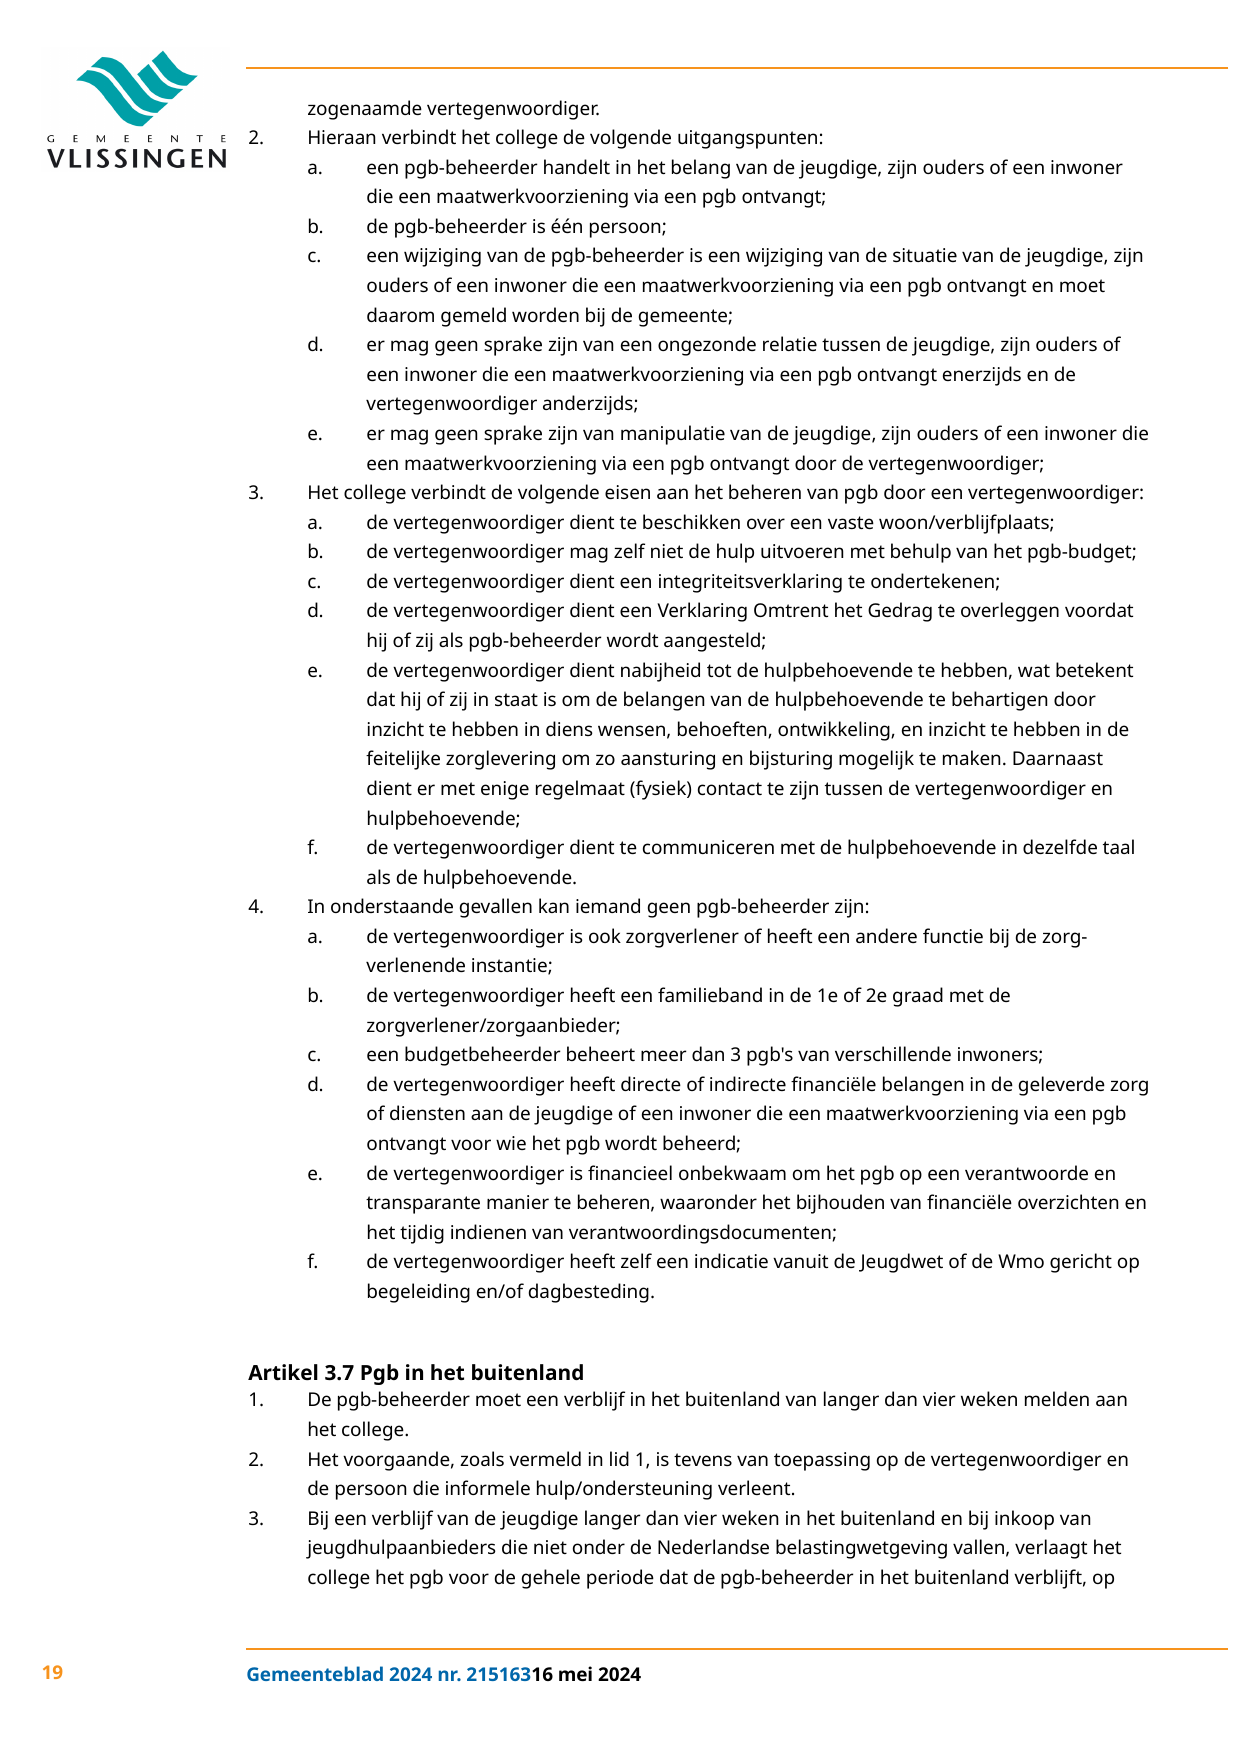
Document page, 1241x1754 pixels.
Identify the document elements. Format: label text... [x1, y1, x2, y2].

list de vertegenwoordiger dient te beschikken over een vaste woon/verblijfplaats; [307, 509, 1152, 535]
list een budgetbeheerder beheert meer dan 3 pgb's van verschillende inwoners; [307, 1041, 1152, 1067]
list In onderstaande gevallen kan iemand geen pgb-beheerder zijn: [248, 893, 1152, 919]
list de vertegenwoordiger heeft een familieband in de 1e of 2e graad met de zorgverlener/zorgaanbieder; [307, 982, 1152, 1038]
text Artikel 3.7 Pgb in het buitenland [248, 1358, 1152, 1387]
list de vertegenwoordiger is financieel onbekwaam om het pgb op een verantwoorde en transparante manier te beheren, waaronder het bijhouden van financiële overzichten en het tijdig indienen van verantwoordingsdocumenten; [307, 1160, 1152, 1245]
list Het college verbindt de volgende eisen aan het beheren van pgb door een vertegenwoordiger: [248, 479, 1152, 505]
list de vertegenwoordiger mag zelf niet de hulp uitvoeren met behulp van het pgb-budget; [307, 538, 1152, 564]
list de pgb-beheerder is één persoon; [307, 213, 1152, 239]
list de vertegenwoordiger dient een integriteitsverklaring te ondertekenen; [307, 568, 1152, 594]
list een pgb-beheerder handelt in het belang van de jeugdige, zijn ouders of een inwoner die een maatwerkvoorziening via een pgb ontvangt; [307, 154, 1152, 209]
list de vertegenwoordiger dient nabijheid tot de hulpbehoevende te hebben, wat betekent dat hij of zij in staat is om de belangen van de hulpbehoevende te behartigen door inzicht te hebben in diens wensen, behoeften, ontwikkeling, en inzicht te hebben in de feitelijke zorglevering om zo aansturing en bijsturing mogelijk te maken. Daarnaast dient er met enige regelmaat (fysiek) contact te zijn tussen de vertegenwoordiger en hulpbehoevende; [307, 657, 1152, 831]
list de vertegenwoordiger heeft directe of indirecte financiële belangen in de geleverde zorg of diensten aan de jeugdige of een inwoner die een maatwerkvoorziening via een pgb ontvangt voor wie het pgb wordt beheerd; [307, 1071, 1152, 1156]
picture [41, 47, 231, 172]
list er mag geen sprake zijn van een ongezonde relatie tussen de jeugdige, zijn ouders of een inwoner die een maatwerkvoorziening via een pgb ontvangt enerzijds en de vertegenwoordiger anderzijds; [307, 331, 1152, 416]
list Hieraan verbindt het college de volgende uitgangspunten: [248, 124, 1152, 150]
list de vertegenwoordiger dient te communiceren met de hulpbehoevende in dezelfde taal als de hulpbehoevende. [307, 834, 1152, 890]
list zogenaamde vertegenwoordiger. [248, 95, 1152, 121]
list de vertegenwoordiger dient een Verklaring Omtrent het Gedrag te overleggen voordat hij of zij als pgb-beheerder wordt aangesteld; [307, 598, 1152, 653]
list Het voorgaande, zoals vermeld in lid 1, is tevens van toepassing op de vertegenwoordiger en de persoon die informele hulp/ondersteuning verleent. [248, 1446, 1152, 1501]
list de vertegenwoordiger heeft zelf een indicatie vanuit de Jeugdwet of de Wmo gericht op begeleiding en/of dagbesteding. [307, 1248, 1152, 1304]
list De pgb-beheerder moet een verblijf in het buitenland van langer dan vier weken melden aan het college. [248, 1387, 1152, 1442]
list Bij een verblijf van de jeugdige langer dan vier weken in het buitenland en bij inkoop van jeugdhulpaanbieders die niet onder de Nederlandse belastingwetgeving vallen, verlaagt het college het pgb voor de gehele periode dat de pgb-beheerder in het buitenland verblijft, op [248, 1505, 1152, 1590]
list een wijziging van de pgb-beheerder is een wijziging van de situatie van de jeugdige, zijn ouders of een inwoner die een maatwerkvoorziening via een pgb ontvangt en moet daarom gemeld worden bij de gemeente; [307, 243, 1152, 328]
list de vertegenwoordiger is ook zorgverlener of heeft een andere functie bij de zorg-verlenende instantie; [307, 923, 1152, 978]
list er mag geen sprake zijn van manipulatie van de jeugdige, zijn ouders of een inwoner die een maatwerkvoorziening via een pgb ontvangt door de vertegenwoordiger; [307, 420, 1152, 476]
